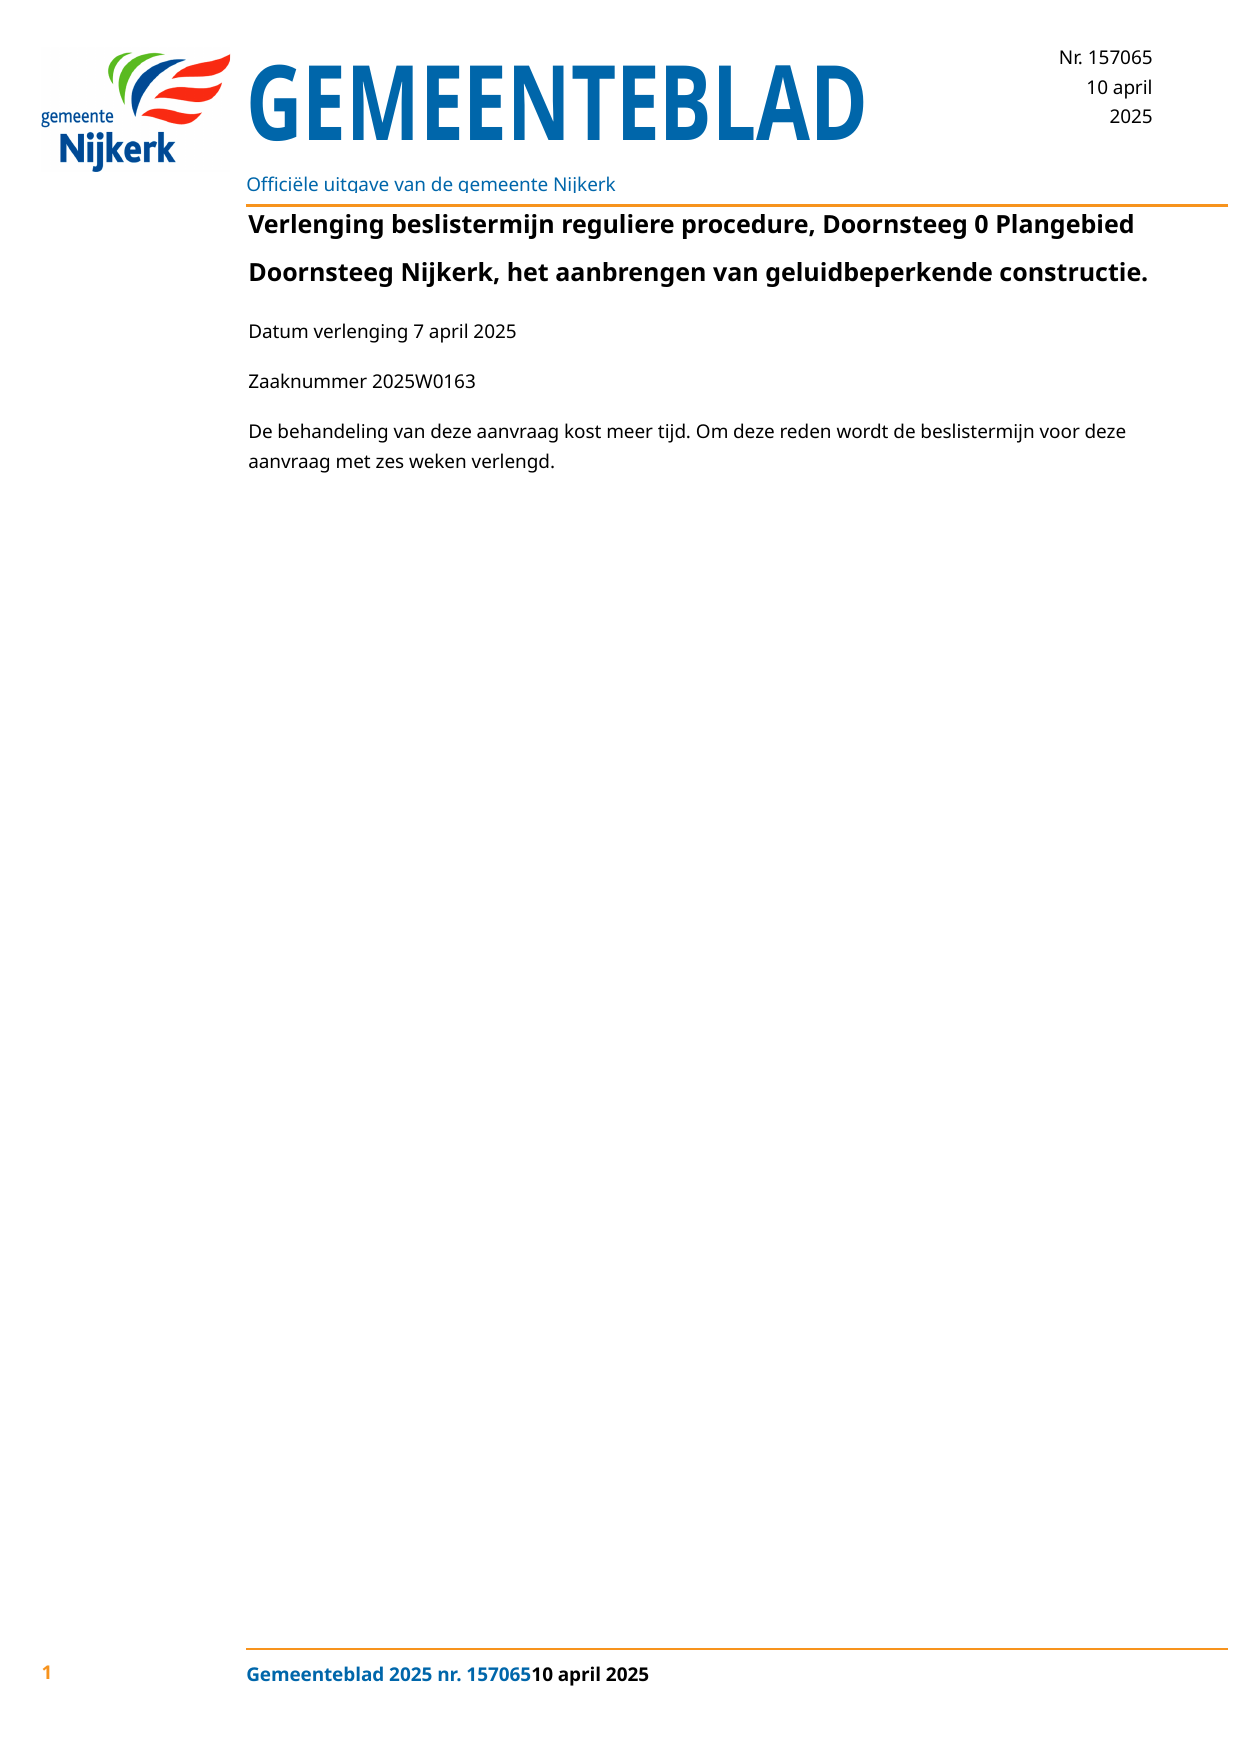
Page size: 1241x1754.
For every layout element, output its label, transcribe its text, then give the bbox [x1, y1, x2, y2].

text Verlenging beslistermijn reguliere procedure, Doornsteeg 0 Plangebied Doornsteeg Nijkerk, het aanbrengen van geluidbeperkende constructie. [248, 207, 1152, 288]
text Zaaknummer 2025W0163 [248, 368, 1152, 394]
text Datum verlenging 7 april 2025 [248, 318, 1152, 344]
text De behandeling van deze aanvraag kost meer tijd. Om deze reden wordt de beslistermijn voor deze aanvraag met zes weken verlengd. [248, 419, 1152, 474]
picture [41, 47, 231, 172]
